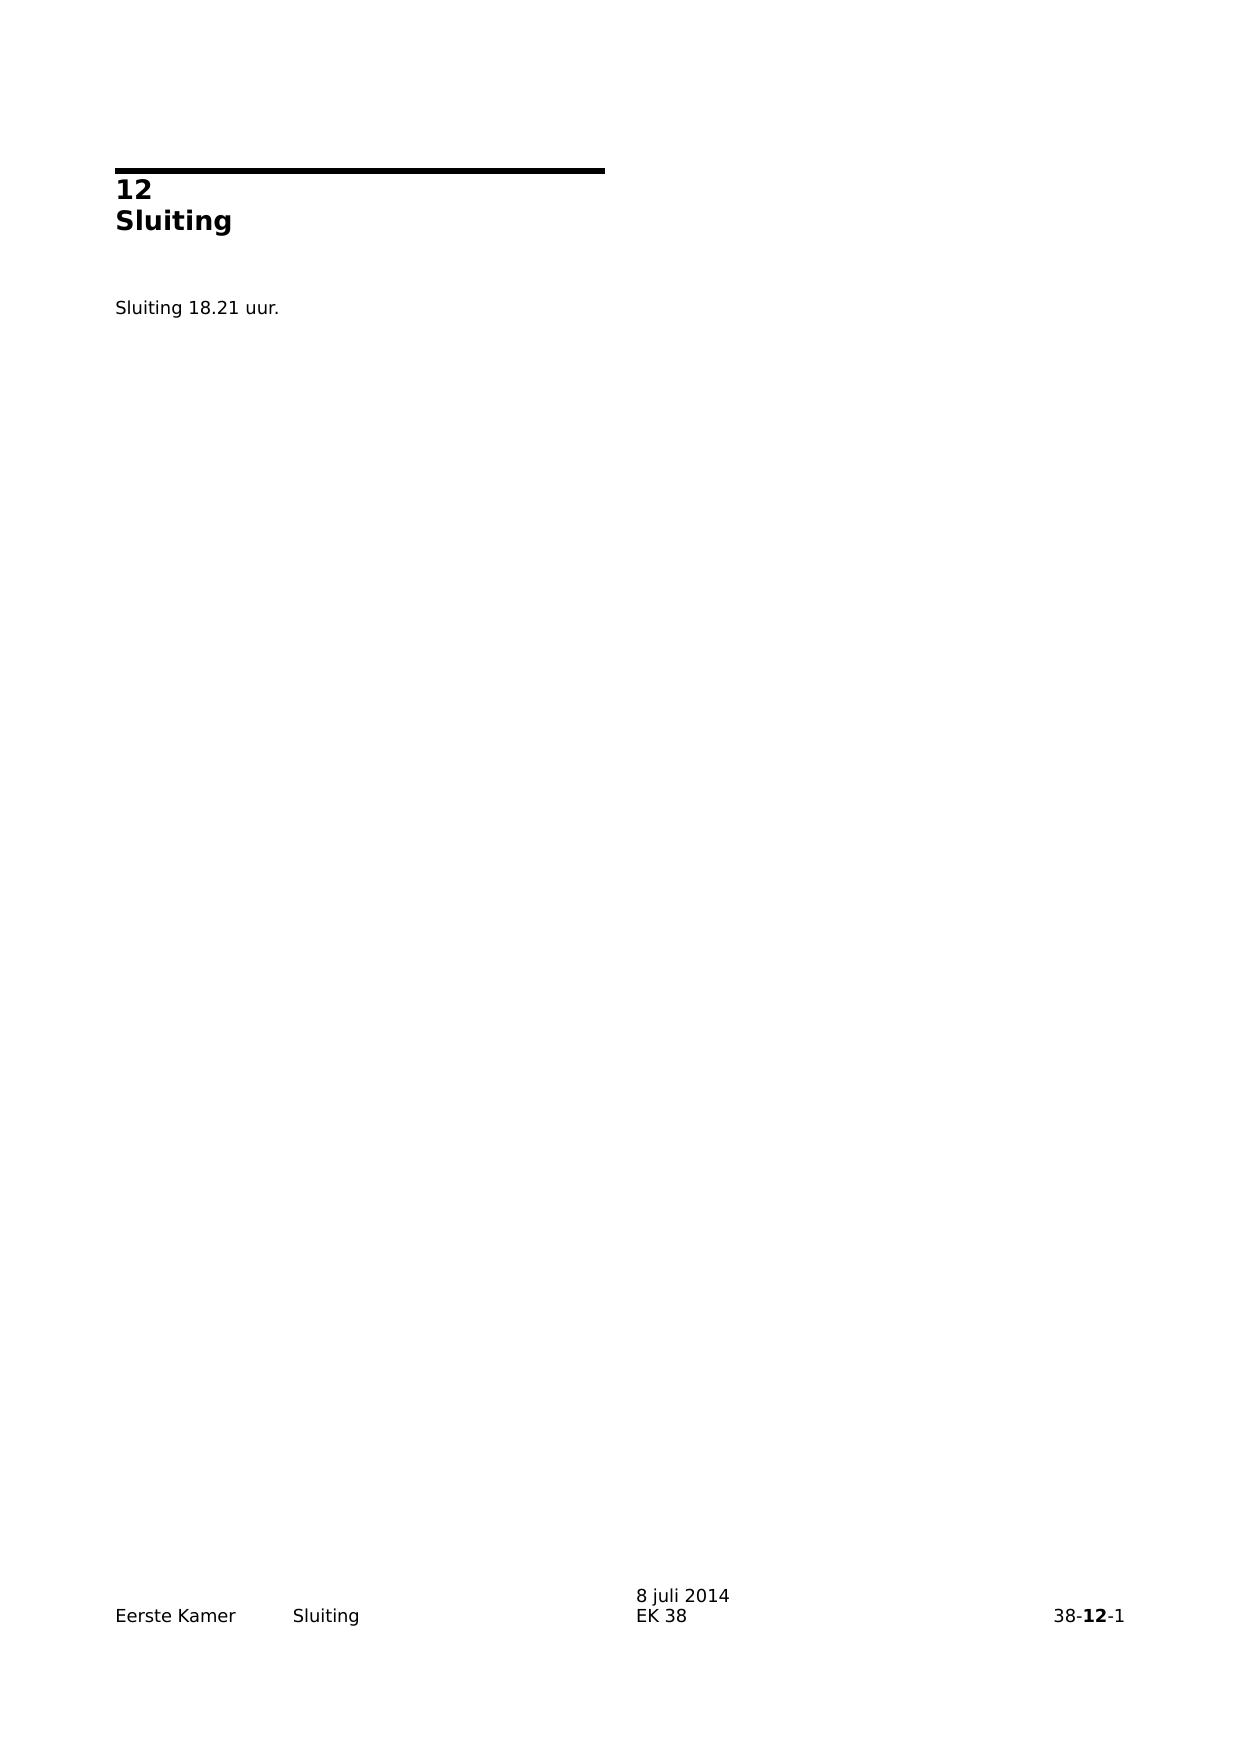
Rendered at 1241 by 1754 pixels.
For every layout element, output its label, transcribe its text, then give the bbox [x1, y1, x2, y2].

text Sluiting 18.21 uur. [115, 298, 605, 318]
title 12 Sluiting [115, 174, 605, 237]
